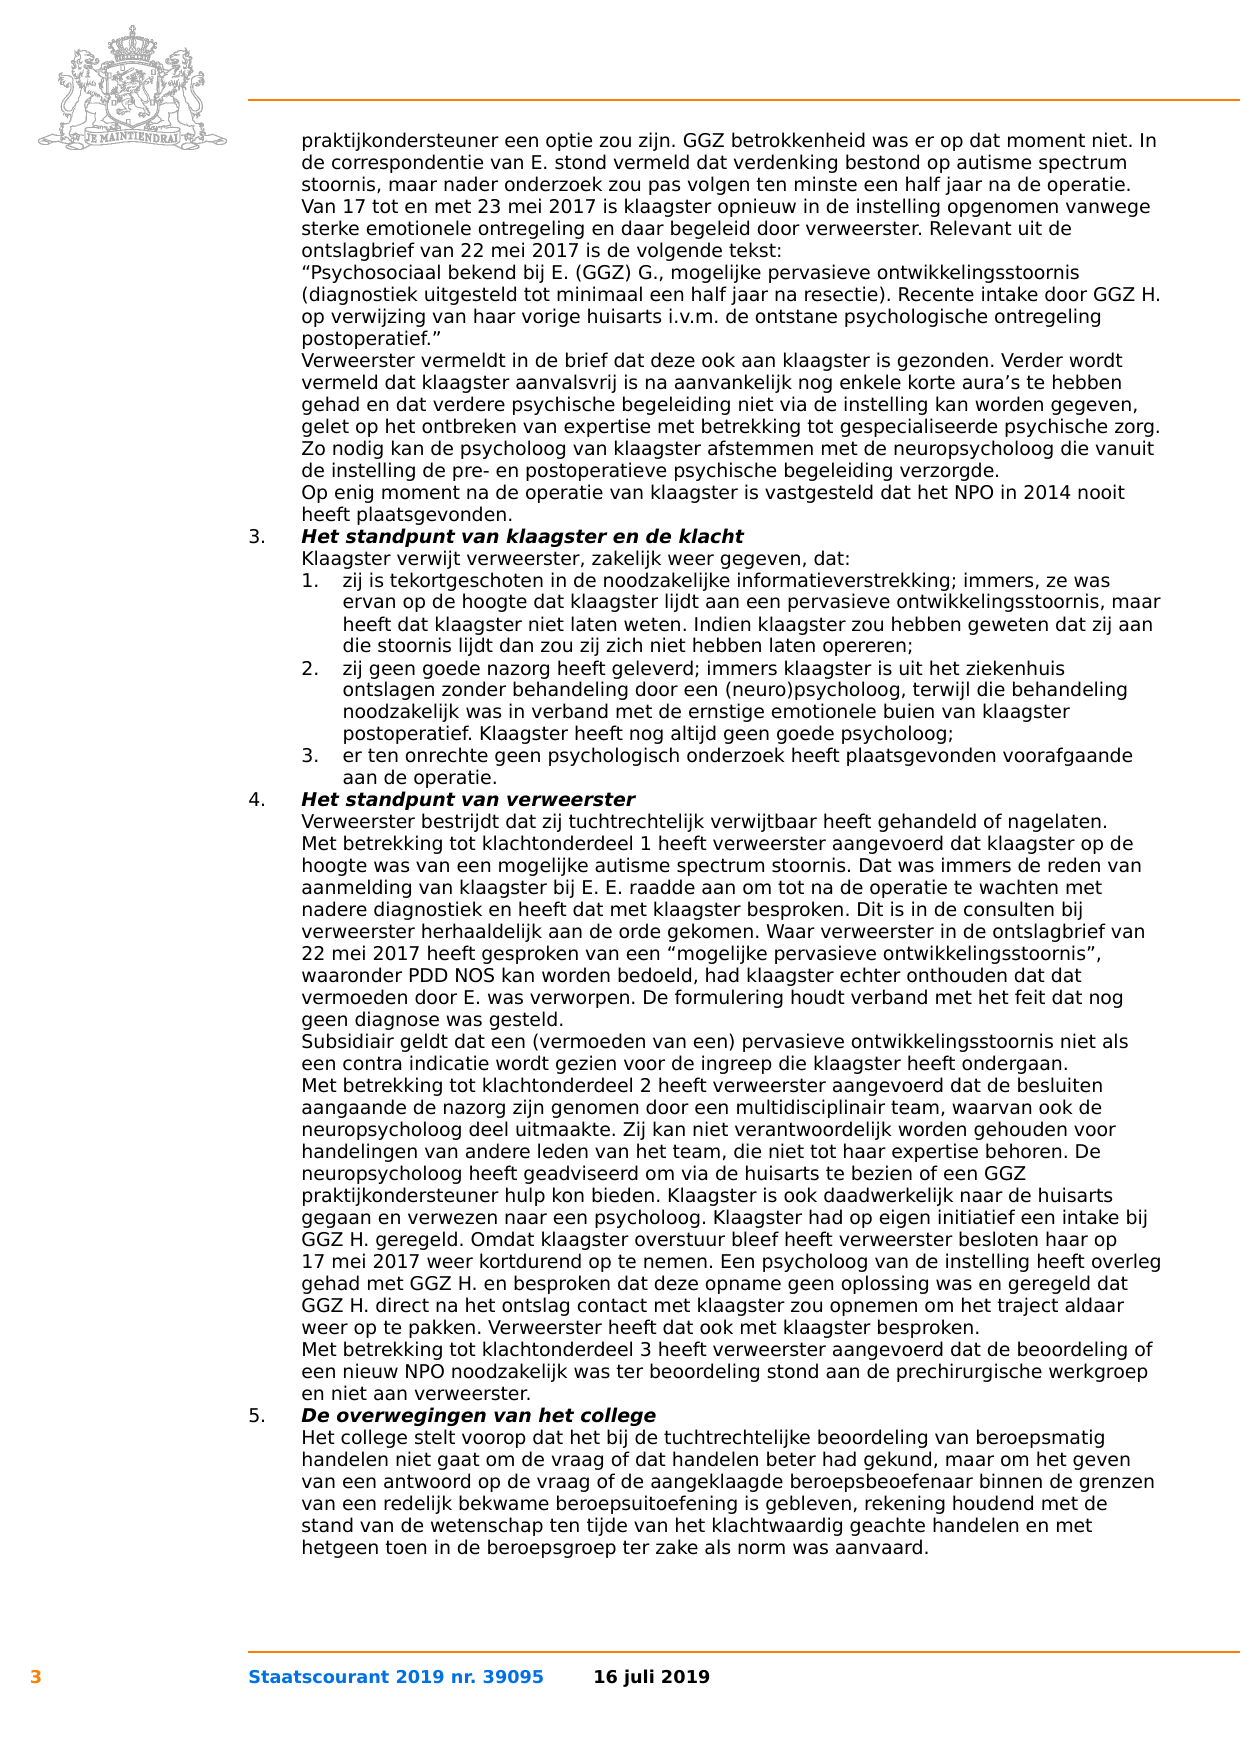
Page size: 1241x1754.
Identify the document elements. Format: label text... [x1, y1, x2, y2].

text Verweerster bestrijdt dat zij tuchtrechtelijk verwijtbaar heeft gehandeld of nagelaten. [301, 811, 1163, 833]
text “Psychosociaal bekend bij E. (GGZ) G., mogelijke pervasieve ontwikkelingsstoornis (diagnostiek uitgesteld tot minimaal een half jaar na resectie). Recente intake door GGZ H. op verwijzing van haar vorige huisarts i.v.m. de ontstane psychologische ontregeling postoperatief.” [301, 262, 1163, 350]
text Het college stelt voorop dat het bij de tuchtrechtelijke beoordeling van beroepsmatig handelen niet gaat om de vraag of dat handelen beter had gekund, maar om het geven van een antwoord op de vraag of de aangeklaagde beroepsbeoefenaar binnen de grenzen van een redelijk bekwame beroepsuitoefening is gebleven, rekening houdend met de stand van de wetenschap ten tijde van het klachtwaardig geachte handelen en met hetgeen toen in de beroepsgroep ter zake als norm was aanvaard. [301, 1427, 1163, 1558]
text Met betrekking tot klachtonderdeel 3 heeft verweerster aangevoerd dat de beoordeling of een nieuw NPO noodzakelijk was ter beoordeling stond aan de prechirurgische werkgroep en niet aan verweerster. [301, 1339, 1163, 1405]
text Op enig moment na de operatie van klaagster is vastgesteld dat het NPO in 2014 nooit heeft plaatsgevonden. [301, 482, 1163, 526]
picture [38, 25, 227, 150]
text Subsidiair geldt dat een (vermoeden van een) pervasieve ontwikkelingsstoornis niet als een contra indicatie wordt gezien voor de ingreep die klaagster heeft ondergaan. [301, 1031, 1163, 1075]
text Klaagster verwijt verweerster, zakelijk weer gegeven, dat: [301, 547, 1163, 569]
text Van 17 tot en met 23 mei 2017 is klaagster opnieuw in de instelling opgenomen vanwege sterke emotionele ontregeling en daar begeleid door verweerster. Relevant uit de ontslagbrief van 22 mei 2017 is de volgende tekst: [301, 196, 1163, 262]
text 3. er ten onrechte geen psychologisch onderzoek heeft plaatsgevonden voorafgaande aan de operatie. [301, 745, 1163, 789]
text 3. Het standpunt van klaagster en de klacht [248, 526, 1163, 547]
text Met betrekking tot klachtonderdeel 1 heeft verweerster aangevoerd dat klaagster op de hoogte was van een mogelijke autisme spectrum stoornis. Dat was immers de reden van aanmelding van klaagster bij E. E. raadde aan om tot na de operatie te wachten met nadere diagnostiek en heeft dat met klaagster besproken. Dit is in de consulten bij verweerster herhaaldelijk aan de orde gekomen. Waar verweerster in de ontslagbrief van 22 mei 2017 heeft gesproken van een “mogelijke pervasieve ontwikkelingsstoornis”, waaronder PDD NOS kan worden bedoeld, had klaagster echter onthouden dat dat vermoeden door E. was verworpen. De formulering houdt verband met het feit dat nog geen diagnose was gesteld. [301, 833, 1163, 1031]
text 2. zij geen goede nazorg heeft geleverd; immers klaagster is uit het ziekenhuis ontslagen zonder behandeling door een (neuro)psycholoog, terwijl die behandeling noodzakelijk was in verband met de ernstige emotionele buien van klaagster postoperatief. Klaagster heeft nog altijd geen goede psycholoog; [301, 657, 1163, 745]
text praktijkondersteuner een optie zou zijn. GGZ betrokkenheid was er op dat moment niet. In de correspondentie van E. stond vermeld dat verdenking bestond op autisme spectrum stoornis, maar nader onderzoek zou pas volgen ten minste een half jaar na de operatie. [301, 130, 1163, 196]
text Met betrekking tot klachtonderdeel 2 heeft verweerster aangevoerd dat de besluiten aangaande de nazorg zijn genomen door een multidisciplinair team, waarvan ook de neuropsycholoog deel uitmaakte. Zij kan niet verantwoordelijk worden gehouden voor handelingen van andere leden van het team, die niet tot haar expertise behoren. De neuropsycholoog heeft geadviseerd om via de huisarts te bezien of een GGZ praktijkondersteuner hulp kon bieden. Klaagster is ook daadwerkelijk naar de huisarts gegaan en verwezen naar een psycholoog. Klaagster had op eigen initiatief een intake bij GGZ H. geregeld. Omdat klaagster overstuur bleef heeft verweerster besloten haar op 17 mei 2017 weer kortdurend op te nemen. Een psycholoog van de instelling heeft overleg gehad met GGZ H. en besproken dat deze opname geen oplossing was en geregeld dat GGZ H. direct na het ontslag contact met klaagster zou opnemen om het traject aldaar weer op te pakken. Verweerster heeft dat ook met klaagster besproken. [301, 1075, 1163, 1339]
text 5. De overwegingen van het college [248, 1405, 1163, 1427]
text Verweerster vermeldt in de brief dat deze ook aan klaagster is gezonden. Verder wordt vermeld dat klaagster aanvalsvrij is na aanvankelijk nog enkele korte aura’s te hebben gehad en dat verdere psychische begeleiding niet via de instelling kan worden gegeven, gelet op het ontbreken van expertise met betrekking tot gespecialiseerde psychische zorg. Zo nodig kan de psycholoog van klaagster afstemmen met de neuropsycholoog die vanuit de instelling de pre- en postoperatieve psychische begeleiding verzorgde. [301, 350, 1163, 482]
text 1. zij is tekortgeschoten in de noodzakelijke informatieverstrekking; immers, ze was ervan op de hoogte dat klaagster lijdt aan een pervasieve ontwikkelingsstoornis, maar heeft dat klaagster niet laten weten. Indien klaagster zou hebben geweten dat zij aan die stoornis lijdt dan zou zij zich niet hebben laten opereren; [301, 569, 1163, 657]
text 4. Het standpunt van verweerster [248, 789, 1163, 811]
